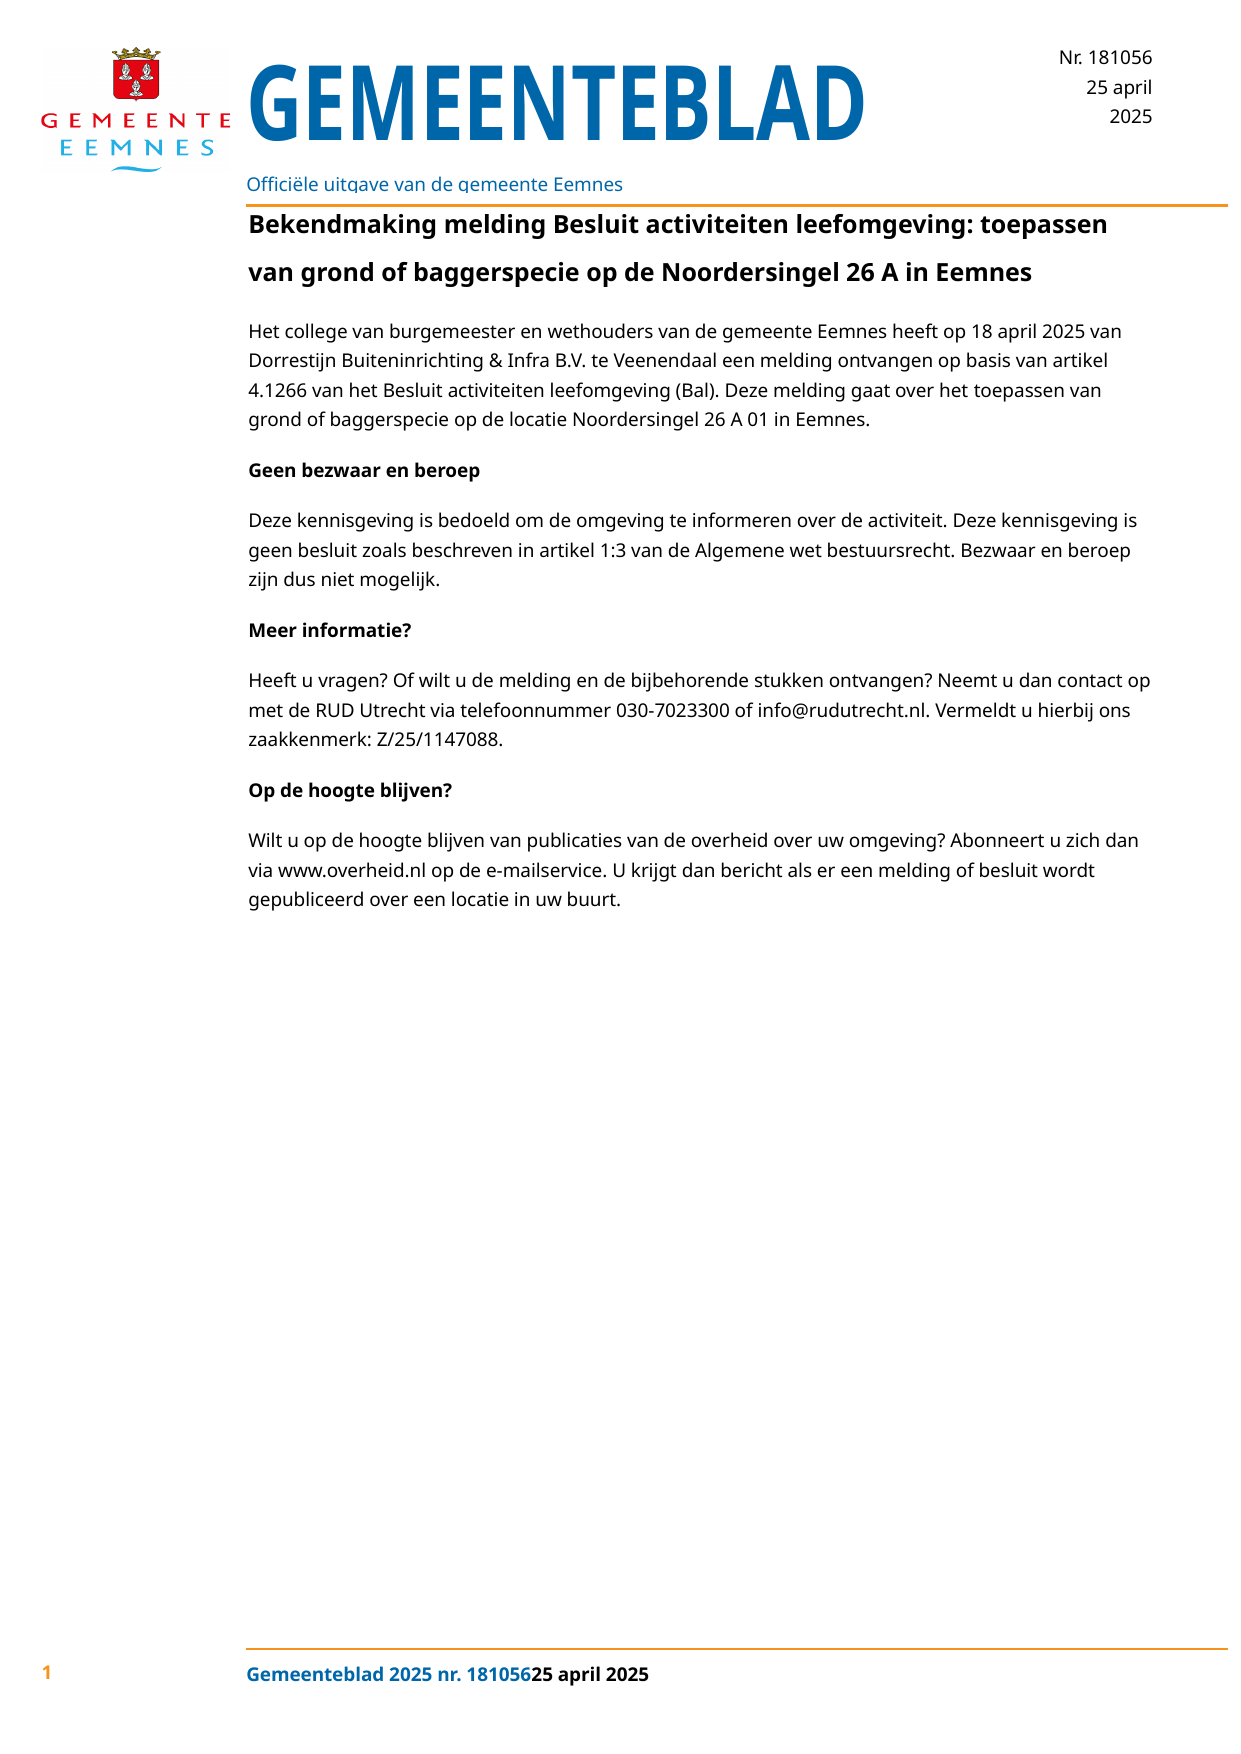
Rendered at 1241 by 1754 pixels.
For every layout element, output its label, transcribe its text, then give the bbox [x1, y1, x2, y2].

text Op de hoogte blijven? [248, 777, 1152, 803]
text Meer informatie? [248, 617, 1152, 643]
text Bekendmaking melding Besluit activiteiten leefomgeving: toepassen van grond of baggerspecie op de Noordersingel 26 A in Eemnes [248, 207, 1152, 288]
text Het college van burgemeester en wethouders van de gemeente Eemnes heeft op 18 april 2025 van Dorrestijn Buiteninrichting & Infra B.V. te Veenendaal een melding ontvangen op basis van artikel 4.1266 van het Besluit activiteiten leefomgeving (Bal). Deze melding gaat over het toepassen van grond of baggerspecie op de locatie Noordersingel 26 A 01 in Eemnes. [248, 318, 1152, 432]
text Wilt u op de hoogte blijven van publicaties van de overheid over uw omgeving? Abonneert u zich dan via www.overheid.nl op de e-mailservice. U krijgt dan bericht als er een melding of besluit wordt gepubliceerd over een locatie in uw buurt. [248, 827, 1152, 912]
picture [41, 47, 231, 172]
text Geen bezwaar en beroep [248, 457, 1152, 483]
text Deze kennisgeving is bedoeld om de omgeving te informeren over de activiteit. Deze kennisgeving is geen besluit zoals beschreven in artikel 1:3 van de Algemene wet bestuursrecht. Bezwaar en beroep zijn dus niet mogelijk. [248, 507, 1152, 592]
text Heeft u vragen? Of wilt u de melding en de bijbehorende stukken ontvangen? Neemt u dan contact op met de RUD Utrecht via telefoonnummer 030-7023300 of info@rudutrecht.nl. Vermeldt u hierbij ons zaakkenmerk: Z/25/1147088. [248, 667, 1152, 752]
